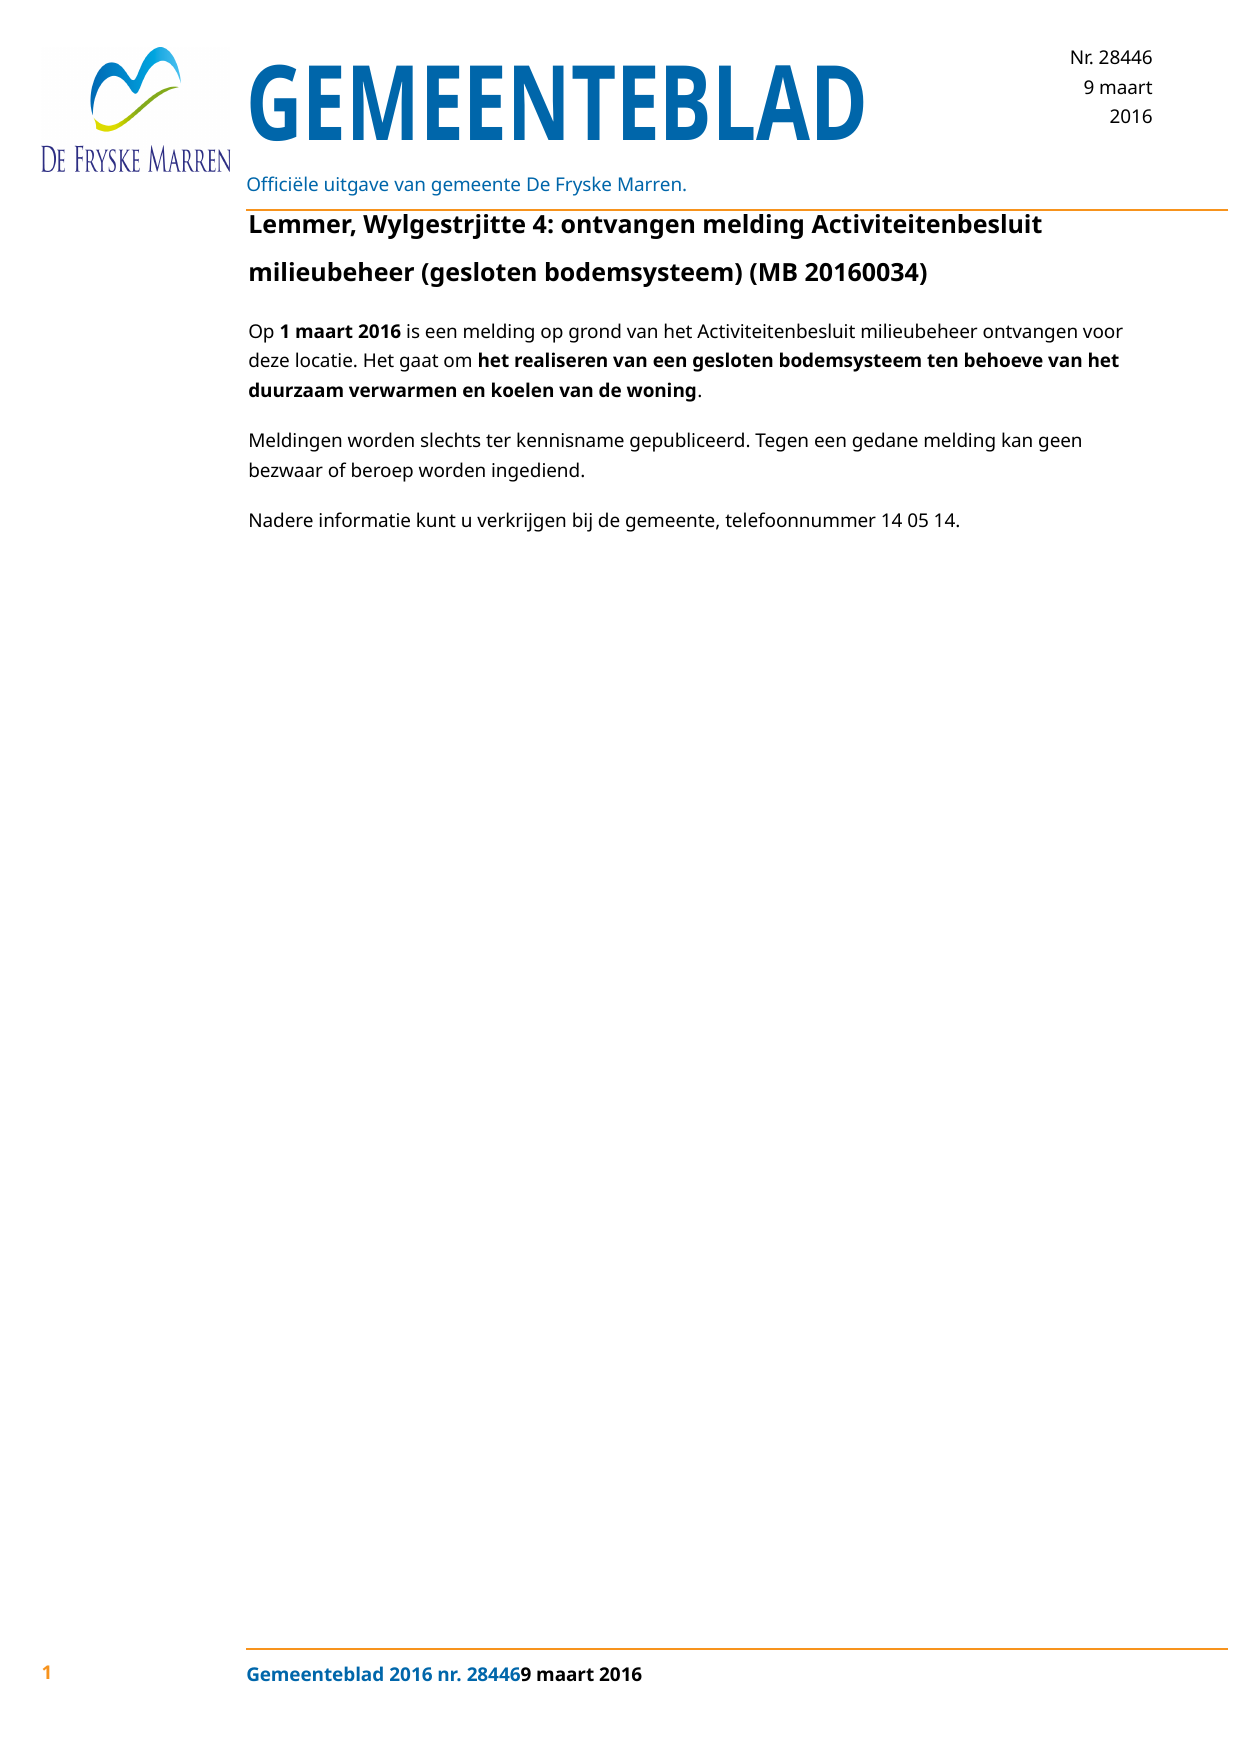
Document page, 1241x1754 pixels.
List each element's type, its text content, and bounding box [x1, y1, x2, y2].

text Nadere informatie kunt u verkrijgen bij de gemeente, telefoonnummer 14 05 14. [248, 507, 1152, 533]
picture [41, 47, 231, 172]
text Op 1 maart 2016 is een melding op grond van het Activiteitenbesluit milieubeheer ontvangen voor deze locatie. Het gaat om het realiseren van een gesloten bodemsysteem ten behoeve van het duurzaam verwarmen en koelen van de woning. [248, 318, 1152, 403]
text Meldingen worden slechts ter kennisname gepubliceerd. Tegen een gedane melding kan geen bezwaar of beroep worden ingediend. [248, 427, 1152, 483]
text Lemmer, Wylgestrjitte 4: ontvangen melding Activiteitenbesluit milieubeheer (gesloten bodemsysteem) (MB 20160034) [248, 211, 1152, 288]
